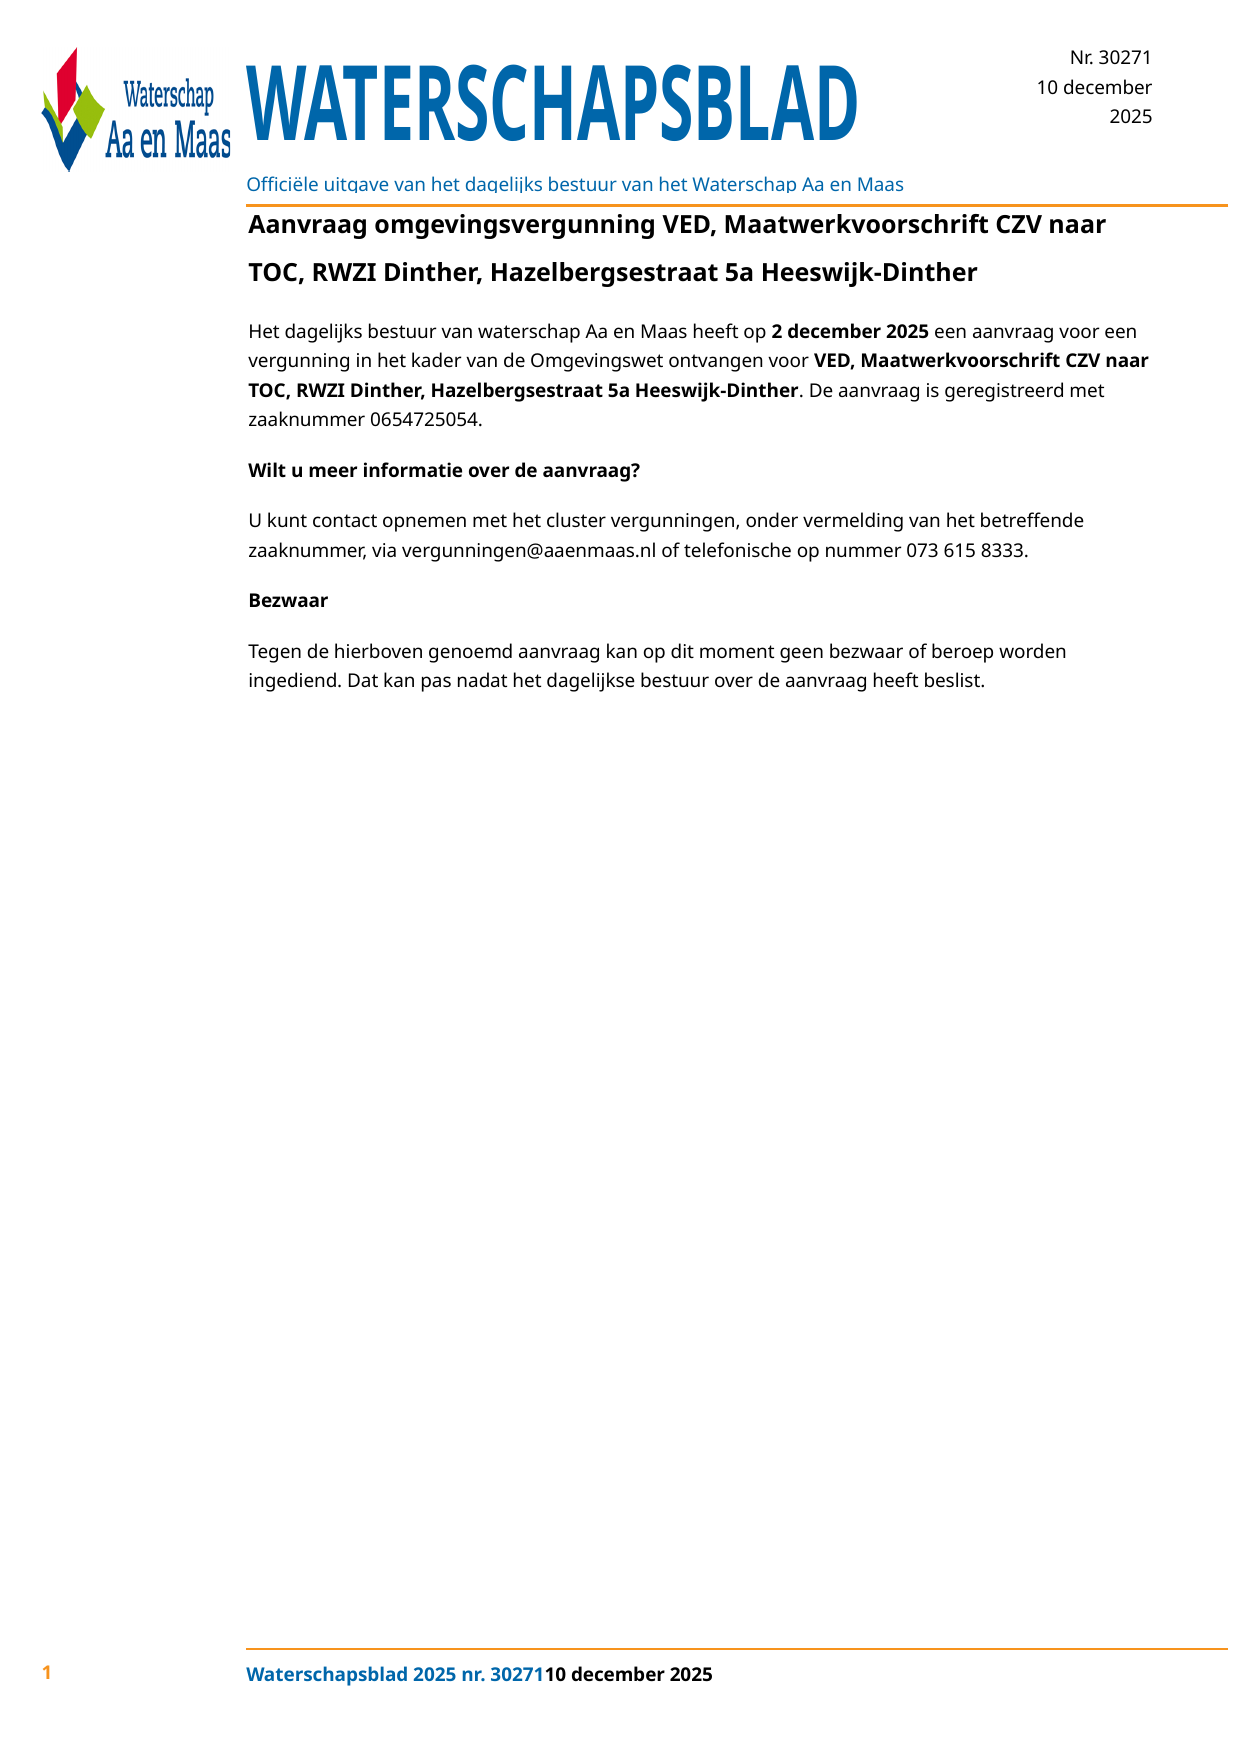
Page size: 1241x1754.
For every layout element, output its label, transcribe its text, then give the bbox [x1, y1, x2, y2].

text Aanvraag omgevingsvergunning VED, Maatwerkvoorschrift CZV naar TOC, RWZI Dinther, Hazelbergsestraat 5a Heeswijk-Dinther [248, 207, 1152, 288]
text Tegen de hierboven genoemd aanvraag kan op dit moment geen bezwaar of beroep worden ingediend. Dat kan pas nadat het dagelijkse bestuur over de aanvraag heeft beslist. [248, 638, 1152, 693]
text U kunt contact opnemen met het cluster vergunningen, onder vermelding van het betreffende zaaknummer, via vergunningen@aaenmaas.nl of telefonische op nummer 073 615 8333. [248, 507, 1152, 563]
text Wilt u meer informatie over de aanvraag? [248, 457, 1152, 483]
picture [41, 47, 231, 172]
text Bezwaar [248, 587, 1152, 613]
text Het dagelijks bestuur van waterschap Aa en Maas heeft op 2 december 2025 een aanvraag voor een vergunning in het kader van de Omgevingswet ontvangen voor VED, Maatwerkvoorschrift CZV naar TOC, RWZI Dinther, Hazelbergsestraat 5a Heeswijk-Dinther. De aanvraag is geregistreerd met zaaknummer 0654725054. [248, 318, 1152, 432]
